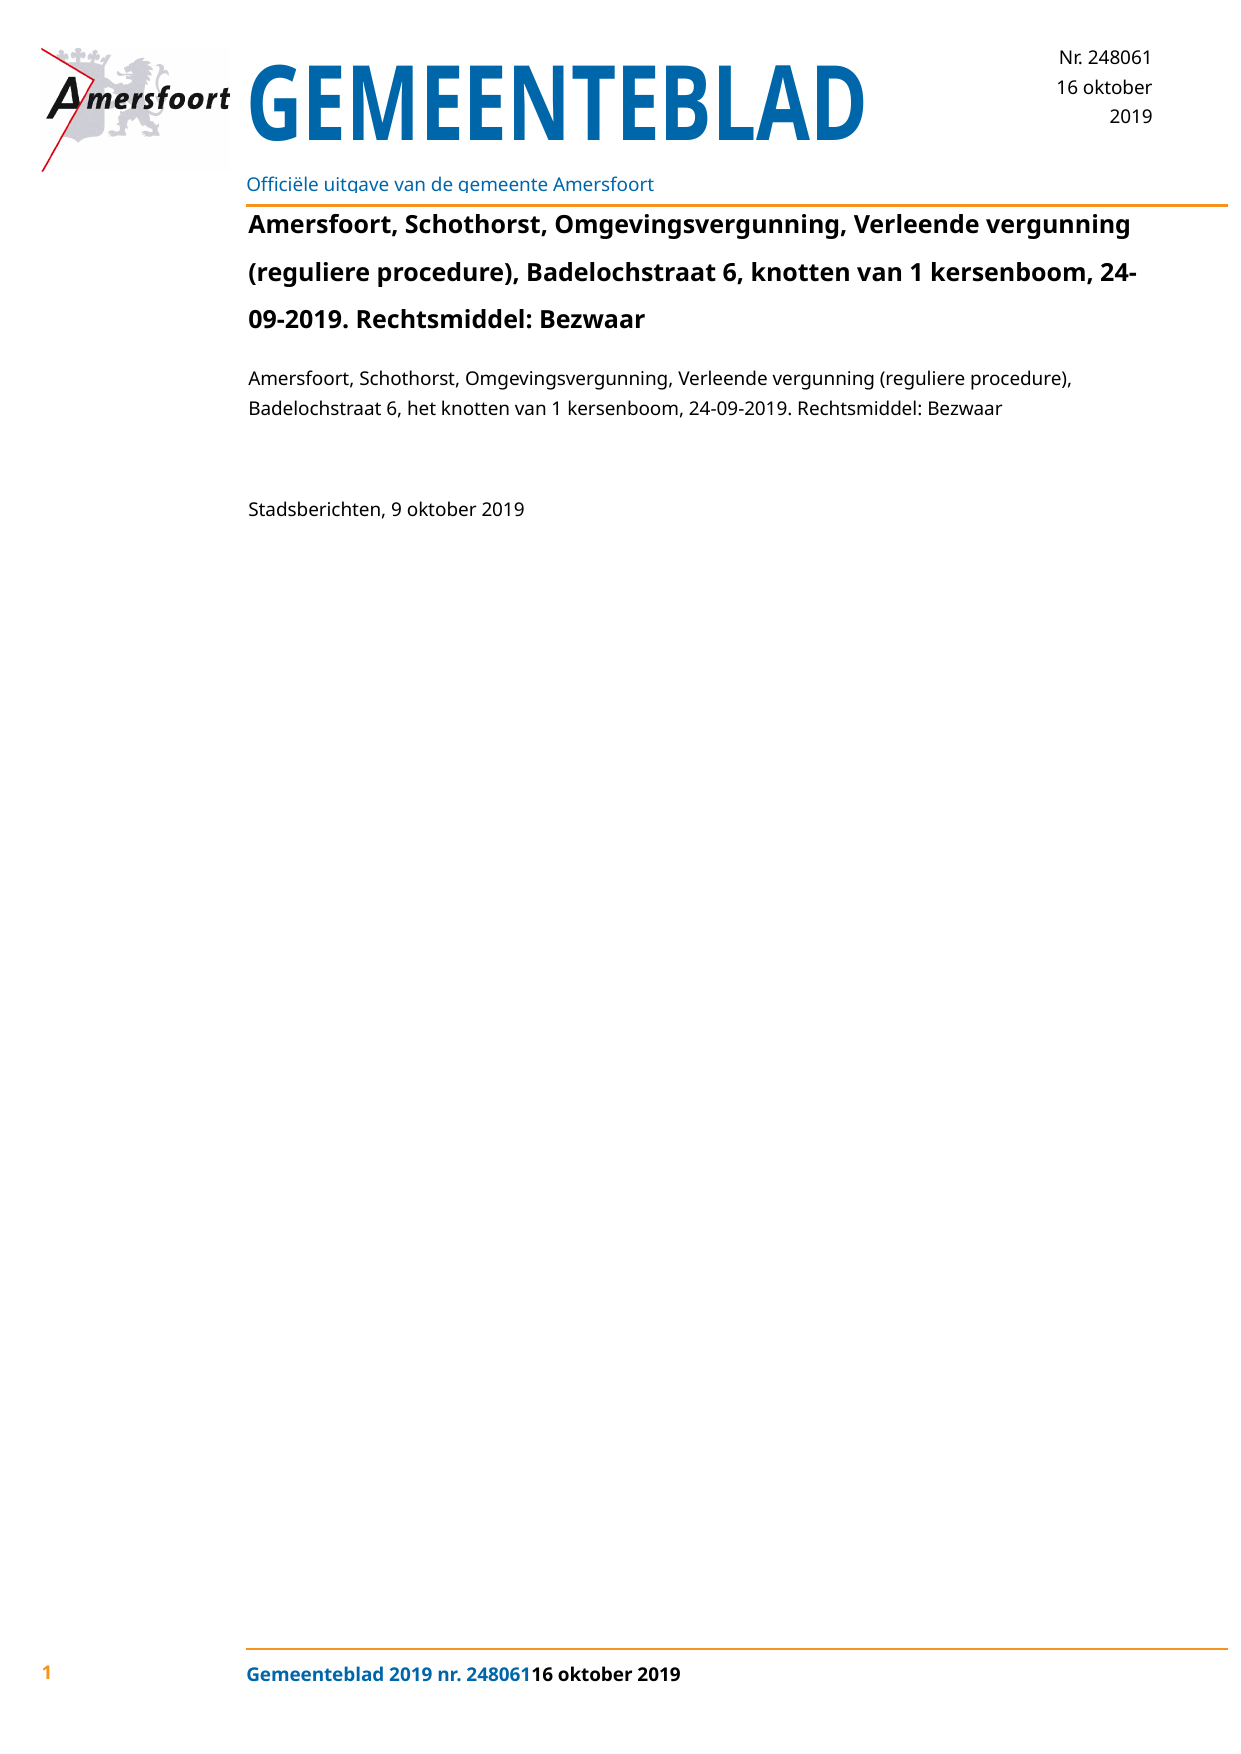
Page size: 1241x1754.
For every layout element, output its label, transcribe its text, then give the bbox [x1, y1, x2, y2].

text Amersfoort, Schothorst, Omgevingsvergunning, Verleende vergunning (reguliere procedure), Badelochstraat 6, het knotten van 1 kersenboom, 24-09-2019. Rechtsmiddel: Bezwaar [248, 366, 1152, 421]
picture [41, 47, 231, 172]
text Stadsberichten, 9 oktober 2019 [248, 496, 1152, 522]
text Amersfoort, Schothorst, Omgevingsvergunning, Verleende vergunning (reguliere procedure), Badelochstraat 6, knotten van 1 kersenboom, 24-09-2019. Rechtsmiddel: Bezwaar [248, 207, 1152, 336]
